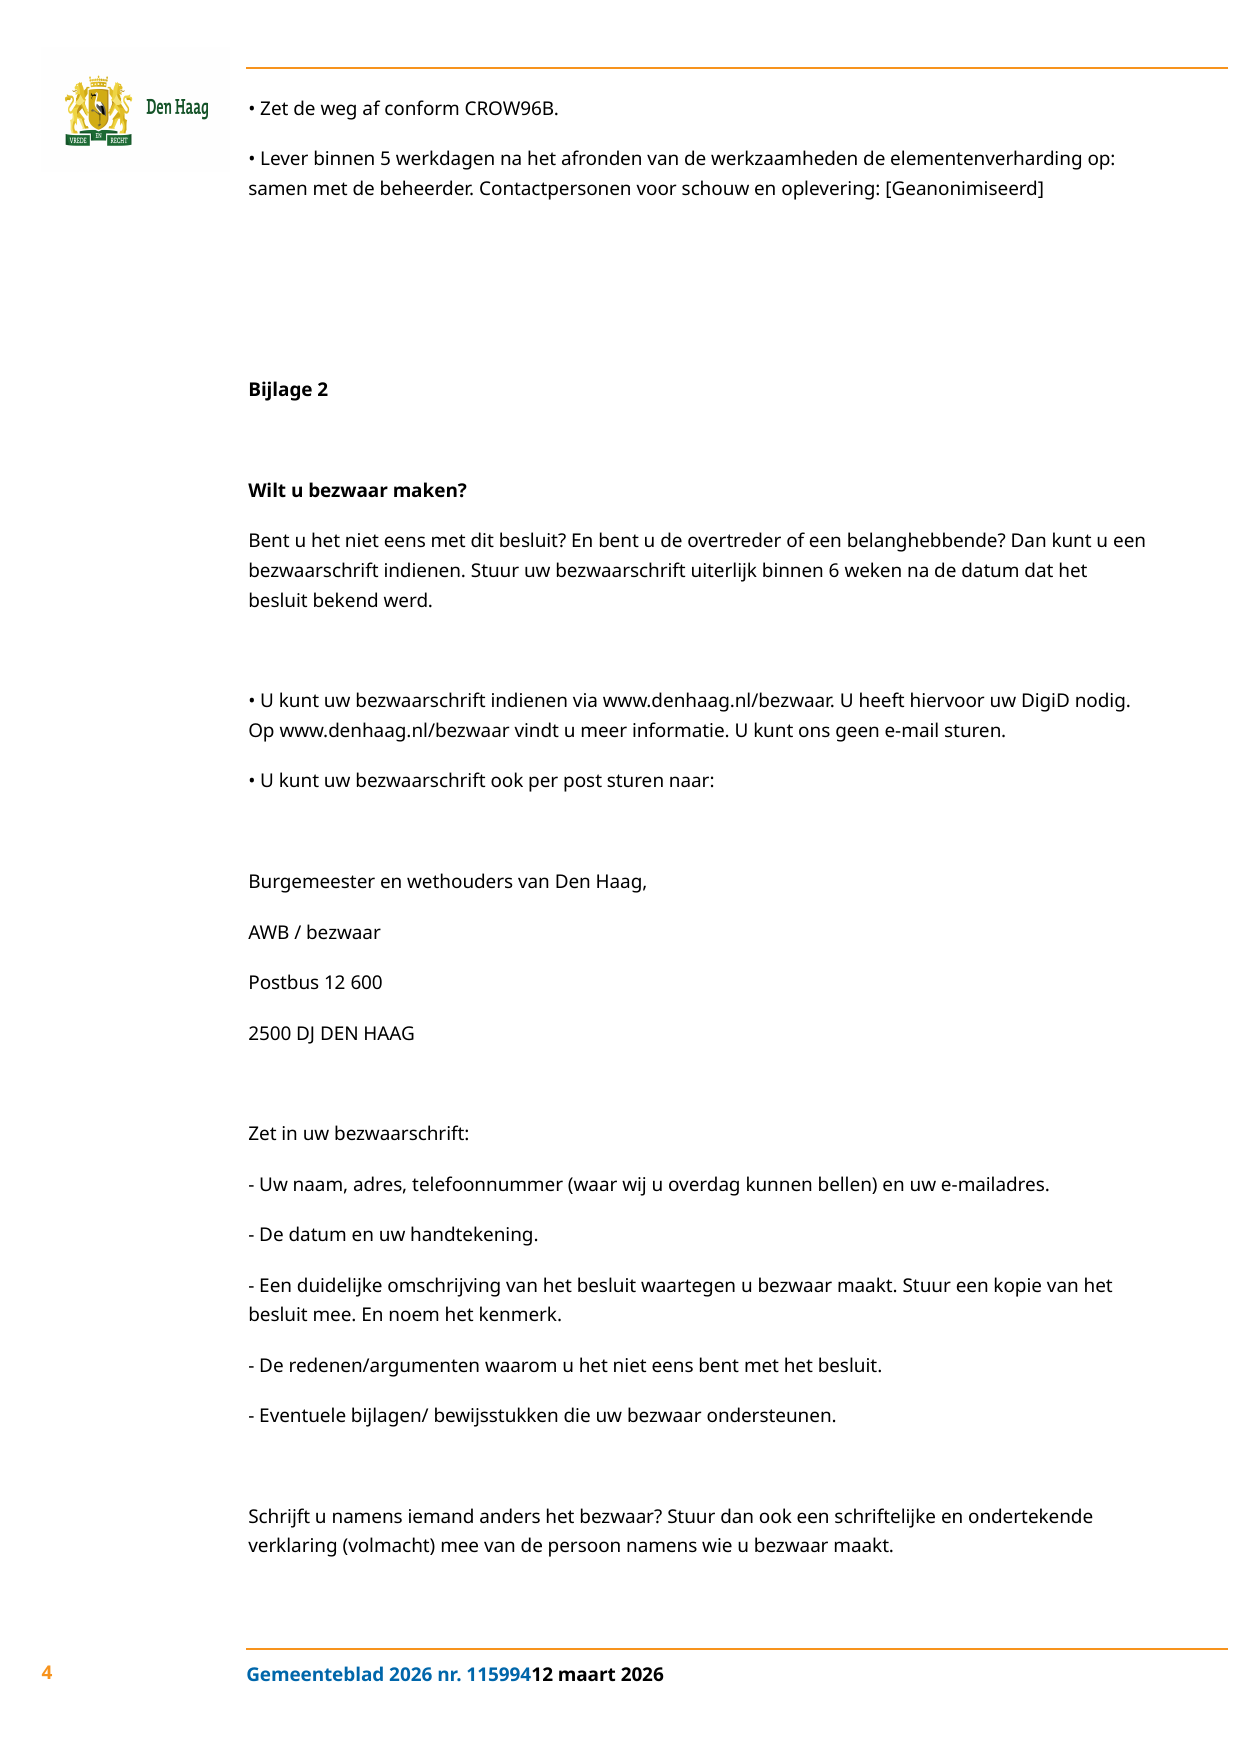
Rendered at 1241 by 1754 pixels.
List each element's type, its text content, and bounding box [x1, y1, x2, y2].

text • U kunt uw bezwaarschrift ook per post sturen naar: [248, 768, 1152, 793]
text Burgemeester en wethouders van Den Haag, [248, 868, 1152, 894]
text - De redenen/argumenten waarom u het niet eens bent met het besluit. [248, 1352, 1152, 1378]
text • U kunt uw bezwaarschrift indienen via www.denhaag.nl/bezwaar. U heeft hiervoor uw DigiD nodig. Op www.denhaag.nl/bezwaar vindt u meer informatie. U kunt ons geen e-mail sturen. [248, 688, 1152, 743]
text Wilt u bezwaar maken? [248, 477, 1152, 503]
text Schrijft u namens iemand anders het bezwaar? Stuur dan ook een schriftelijke en ondertekende verklaring (volmacht) mee van de persoon namens wie u bezwaar maakt. [248, 1503, 1152, 1558]
text Bent u het niet eens met dit besluit? En bent u de overtreder of een belanghebbende? Dan kunt u een bezwaarschrift indienen. Stuur uw bezwaarschrift uiterlijk binnen 6 weken na de datum dat het besluit bekend werd. [248, 528, 1152, 613]
text • Zet de weg af conform CROW96B. [248, 95, 1152, 121]
text Zet in uw bezwaarschrift: [248, 1121, 1152, 1146]
text Postbus 12 600 [248, 969, 1152, 995]
text 2500 DJ DEN HAAG [248, 1020, 1152, 1046]
text - Eventuele bijlagen/ bewijsstukken die uw bezwaar ondersteunen. [248, 1402, 1152, 1428]
text Bijlage 2 [248, 376, 1152, 402]
text - Uw naam, adres, telefoonnummer (waar wij u overdag kunnen bellen) en uw e-mailadres. [248, 1171, 1152, 1197]
text - Een duidelijke omschrijving van het besluit waartegen u bezwaar maakt. Stuur een kopie van het besluit mee. En noem het kenmerk. [248, 1272, 1152, 1327]
text • Lever binnen 5 werkdagen na het afronden van de werkzaamheden de elementenverharding op: samen met de beheerder. Contactpersonen voor schouw en oplevering: [Geanonimiseerd] [248, 145, 1152, 201]
picture [41, 47, 231, 172]
text - De datum en uw handtekening. [248, 1221, 1152, 1247]
text AWB / bezwaar [248, 919, 1152, 945]
